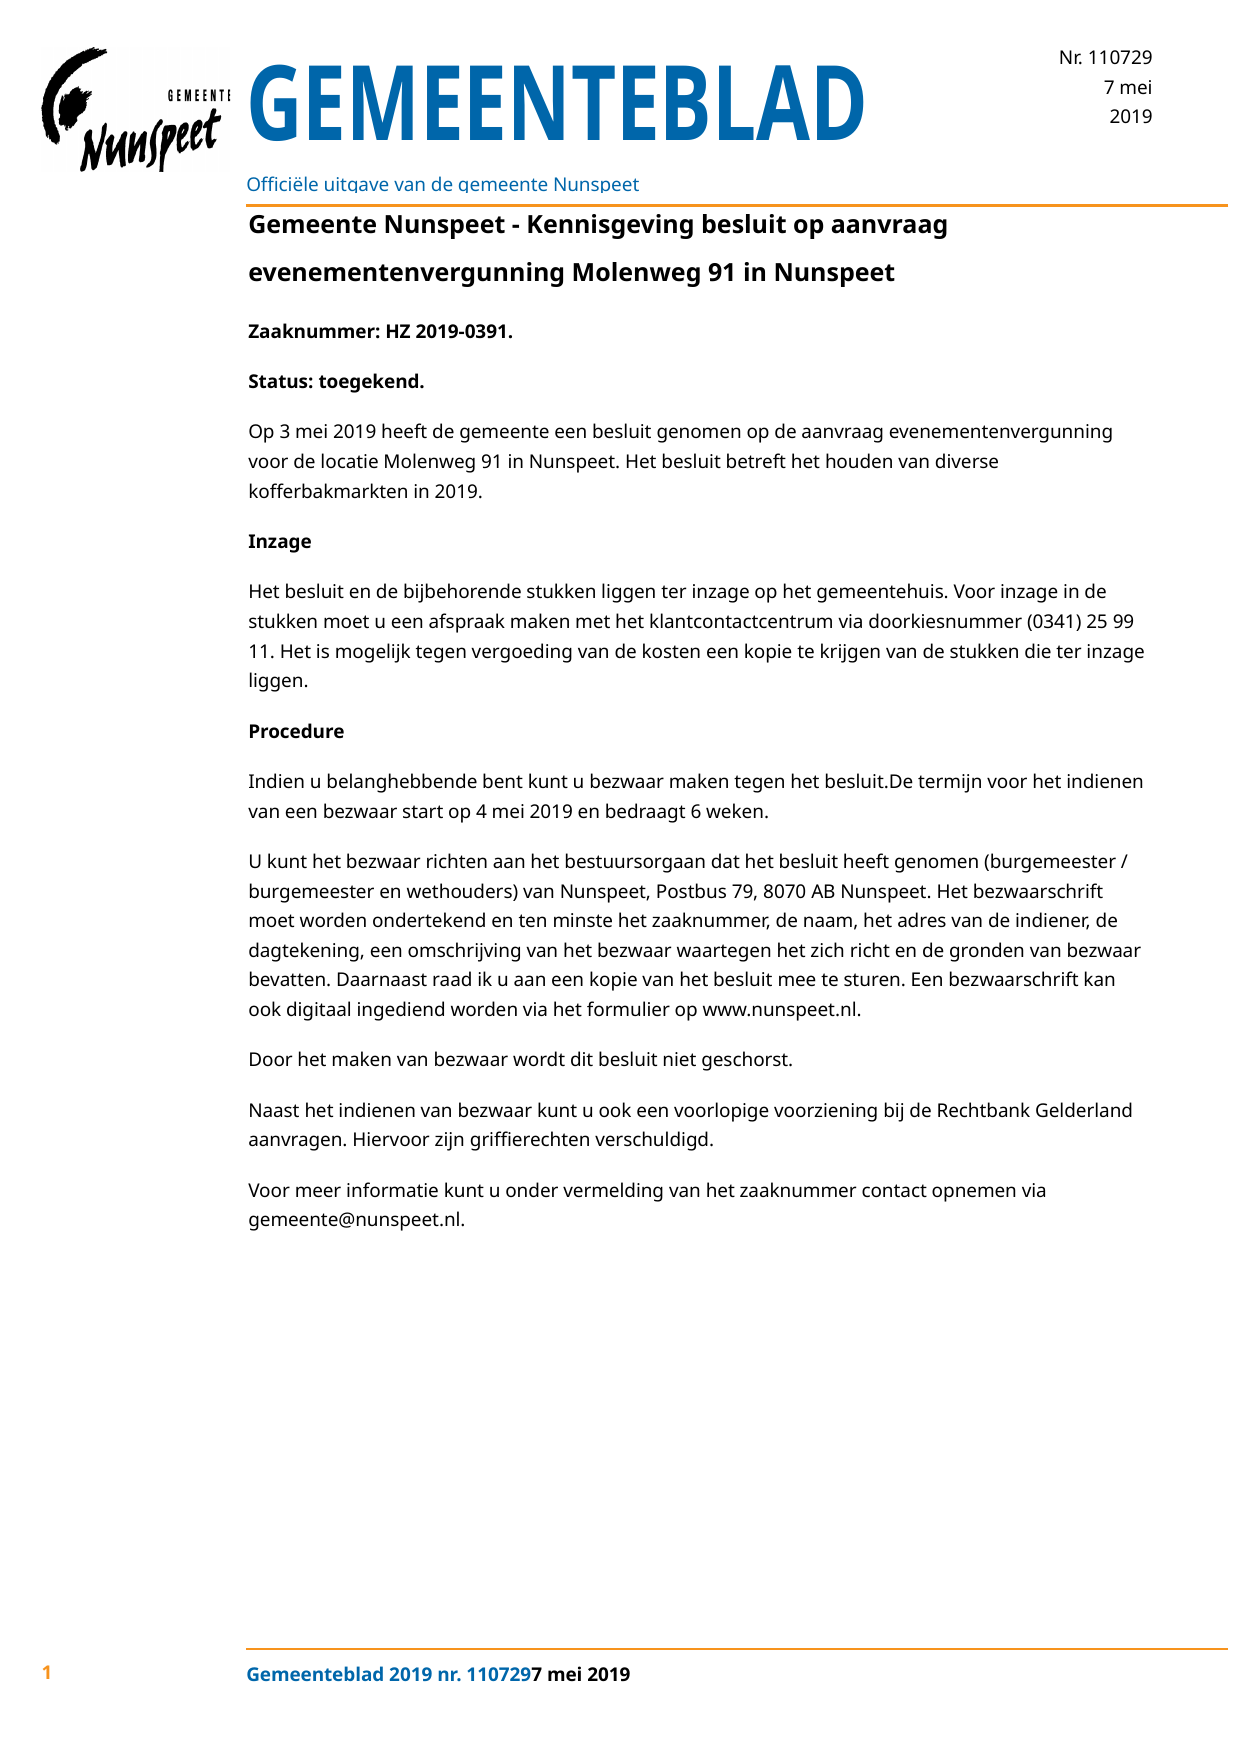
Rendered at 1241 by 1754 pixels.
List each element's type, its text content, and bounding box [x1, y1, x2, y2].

text Door het maken van bezwaar wordt dit besluit niet geschorst. [248, 1047, 1152, 1072]
text Inzage [248, 528, 1152, 554]
text Op 3 mei 2019 heeft de gemeente een besluit genomen op de aanvraag evenementenvergunning voor de locatie Molenweg 91 in Nunspeet. Het besluit betreft het houden van diverse kofferbakmarkten in 2019. [248, 419, 1152, 504]
picture [41, 47, 231, 172]
text Indien u belanghebbende bent kunt u bezwaar maken tegen het besluit.De termijn voor het indienen van een bezwaar start op 4 mei 2019 en bedraagt 6 weken. [248, 768, 1152, 824]
text Voor meer informatie kunt u onder vermelding van het zaaknummer contact opnemen via gemeente@nunspeet.nl. [248, 1177, 1152, 1232]
text Naast het indienen van bezwaar kunt u ook een voorlopige voorziening bij de Rechtbank Gelderland aanvragen. Hiervoor zijn griffierechten verschuldigd. [248, 1097, 1152, 1152]
text Zaaknummer: HZ 2019-0391. [248, 318, 1152, 344]
text Status: toegekend. [248, 368, 1152, 394]
text U kunt het bezwaar richten aan het bestuursorgaan dat het besluit heeft genomen (burgemeester / burgemeester en wethouders) van Nunspeet, Postbus 79, 8070 AB Nunspeet. Het bezwaarschrift moet worden ondertekend en ten minste het zaaknummer, de naam, het adres van de indiener, de dagtekening, een omschrijving van het bezwaar waartegen het zich richt en de gronden van bezwaar bevatten. Daarnaast raad ik u aan een kopie van het besluit mee te sturen. Een bezwaarschrift kan ook digitaal ingediend worden via het formulier op www.nunspeet.nl. [248, 848, 1152, 1022]
text Procedure [248, 718, 1152, 744]
text Gemeente Nunspeet - Kennisgeving besluit op aanvraag evenementenvergunning Molenweg 91 in Nunspeet [248, 207, 1152, 288]
text Het besluit en de bijbehorende stukken liggen ter inzage op het gemeentehuis. Voor inzage in de stukken moet u een afspraak maken met het klantcontactcentrum via doorkiesnummer (0341) 25 99 11. Het is mogelijk tegen vergoeding van de kosten een kopie te krijgen van de stukken die ter inzage liggen. [248, 579, 1152, 693]
